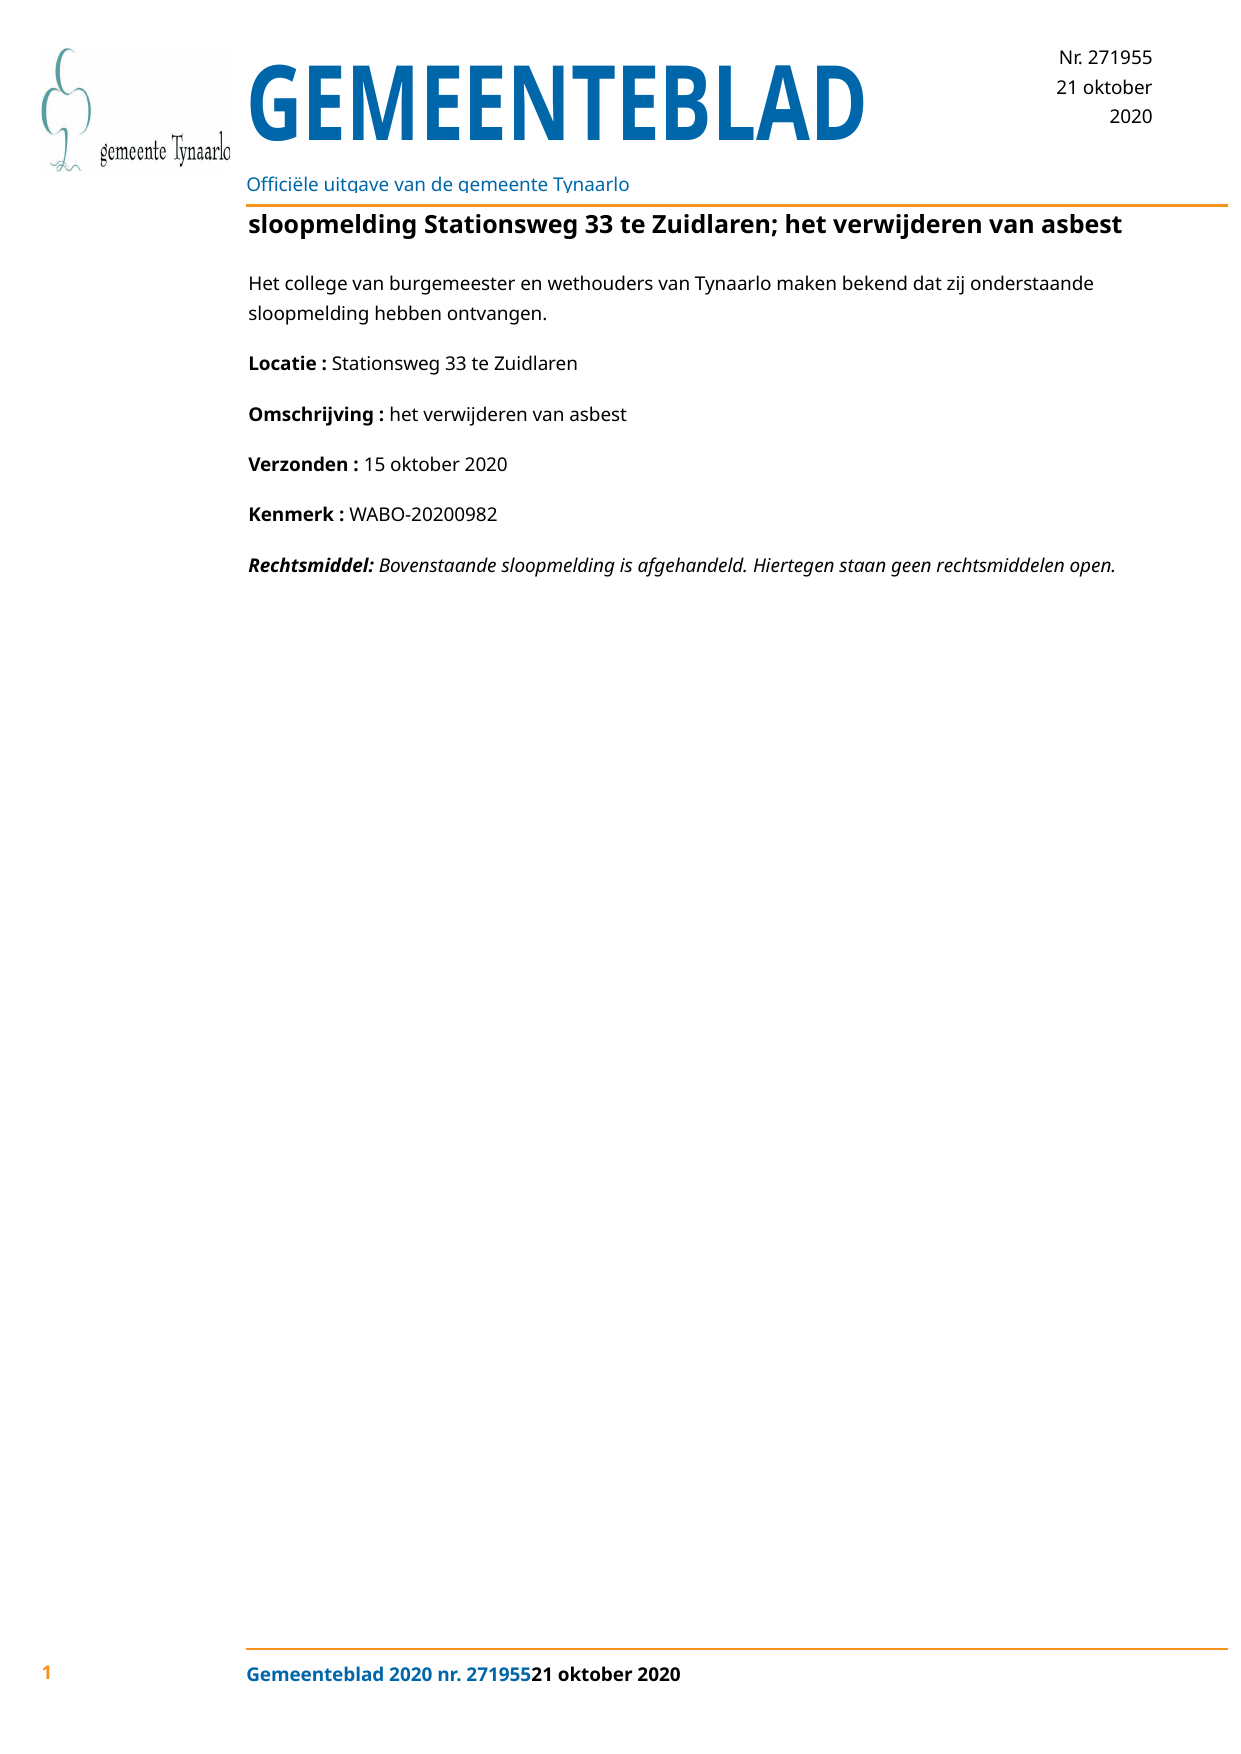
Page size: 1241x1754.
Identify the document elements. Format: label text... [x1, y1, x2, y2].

text Verzonden : 15 oktober 2020 [248, 451, 1152, 477]
text Omschrijving : het verwijderen van asbest [248, 401, 1152, 426]
text sloopmelding Stationsweg 33 te Zuidlaren; het verwijderen van asbest [248, 207, 1152, 241]
text Kenmerk : WABO-20200982 [248, 502, 1152, 527]
picture [41, 47, 231, 172]
text Locatie : Stationsweg 33 te Zuidlaren [248, 350, 1152, 376]
text Rechtsmiddel: Bovenstaande sloopmelding is afgehandeld. Hiertegen staan geen rechtsmiddelen open. [248, 552, 1152, 578]
text Het college van burgemeester en wethouders van Tynaarlo maken bekend dat zij onderstaande sloopmelding hebben ontvangen. [248, 270, 1152, 326]
